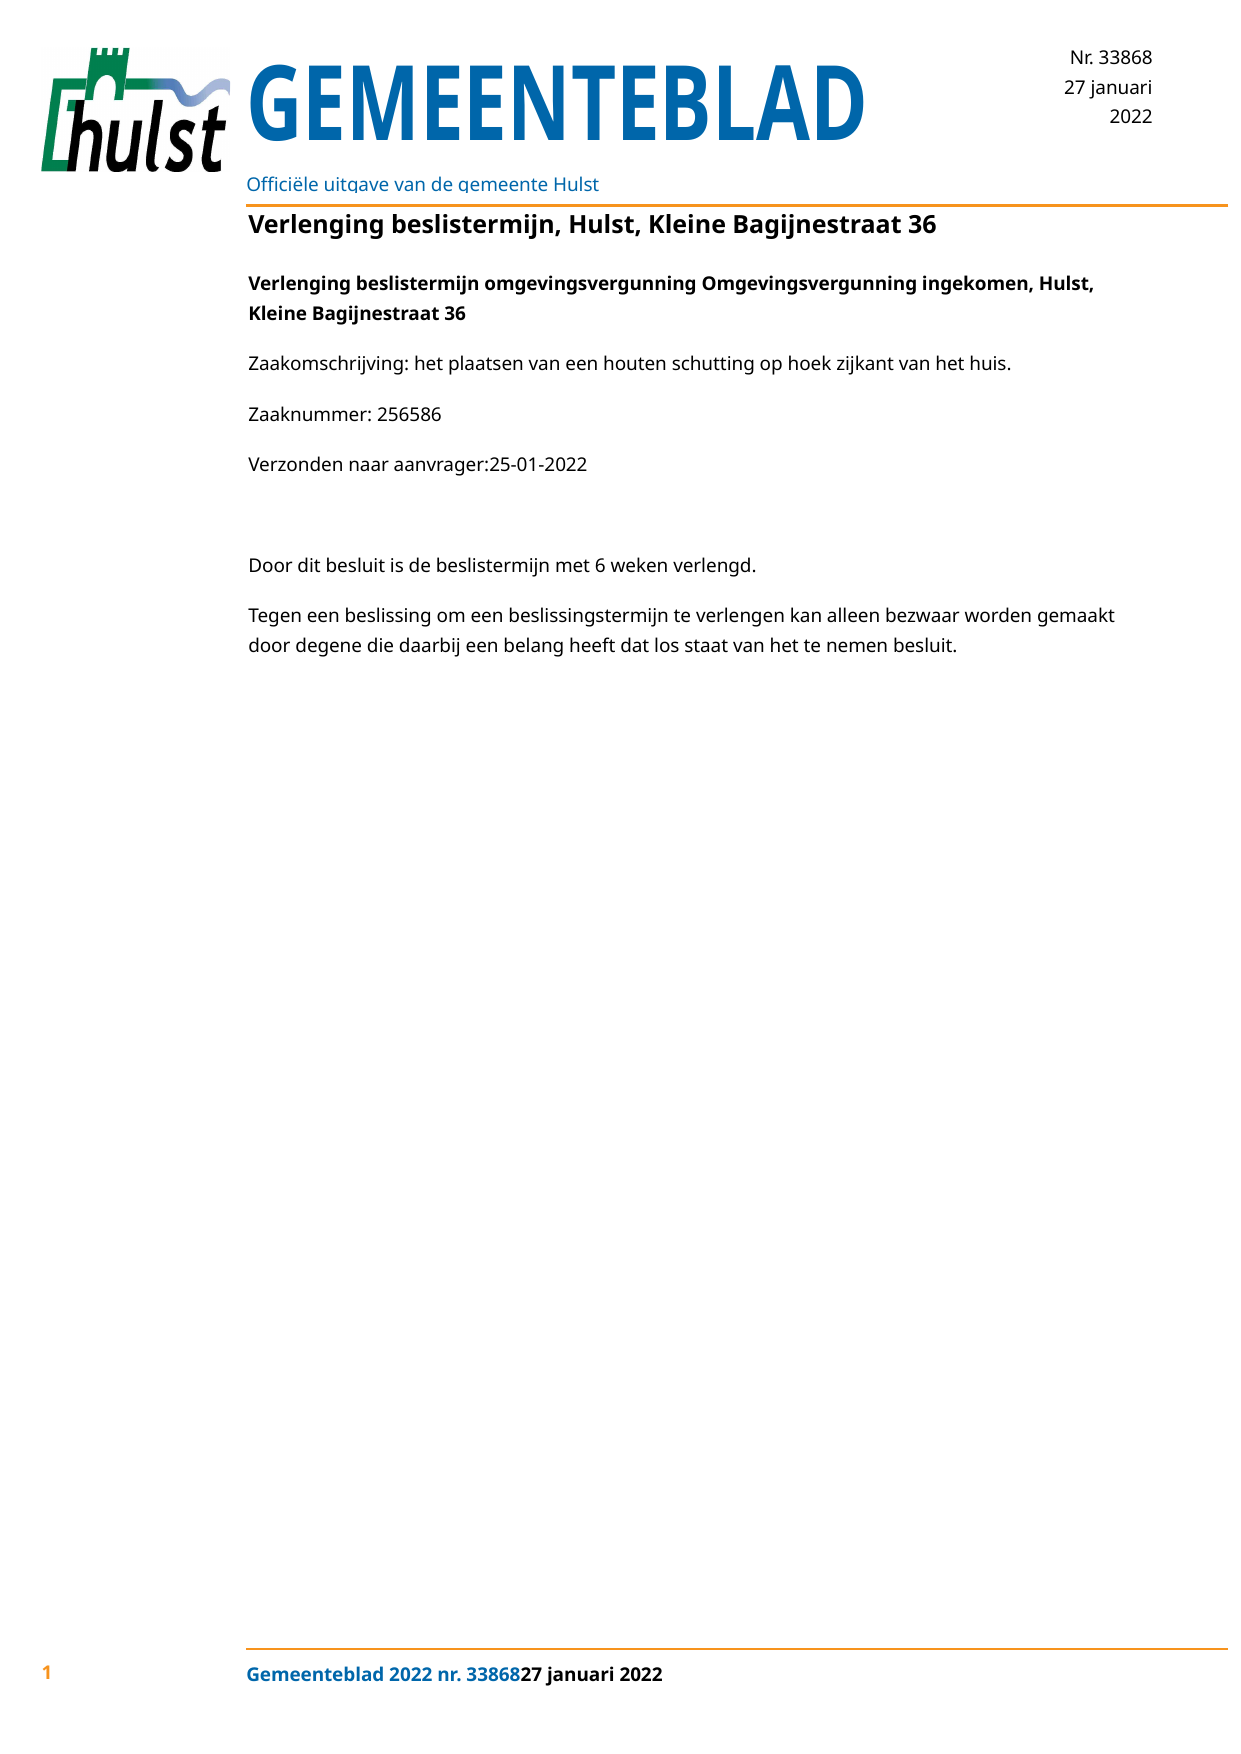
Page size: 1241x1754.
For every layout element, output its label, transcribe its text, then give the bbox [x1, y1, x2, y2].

text Door dit besluit is de beslistermijn met 6 weken verlengd. [248, 552, 1152, 578]
text Zaaknummer: 256586 [248, 401, 1152, 426]
picture [41, 47, 231, 172]
text Verlenging beslistermijn omgevingsvergunning Omgevingsvergunning ingekomen, Hulst, Kleine Bagijnestraat 36 [248, 270, 1152, 326]
text Verzonden naar aanvrager:25-01-2022 [248, 451, 1152, 477]
text Verlenging beslistermijn, Hulst, Kleine Bagijnestraat 36 [248, 207, 1152, 241]
text Zaakomschrijving: het plaatsen van een houten schutting op hoek zijkant van het huis. [248, 350, 1152, 376]
text Tegen een beslissing om een beslissingstermijn te verlengen kan alleen bezwaar worden gemaakt door degene die daarbij een belang heeft dat los staat van het te nemen besluit. [248, 602, 1152, 658]
